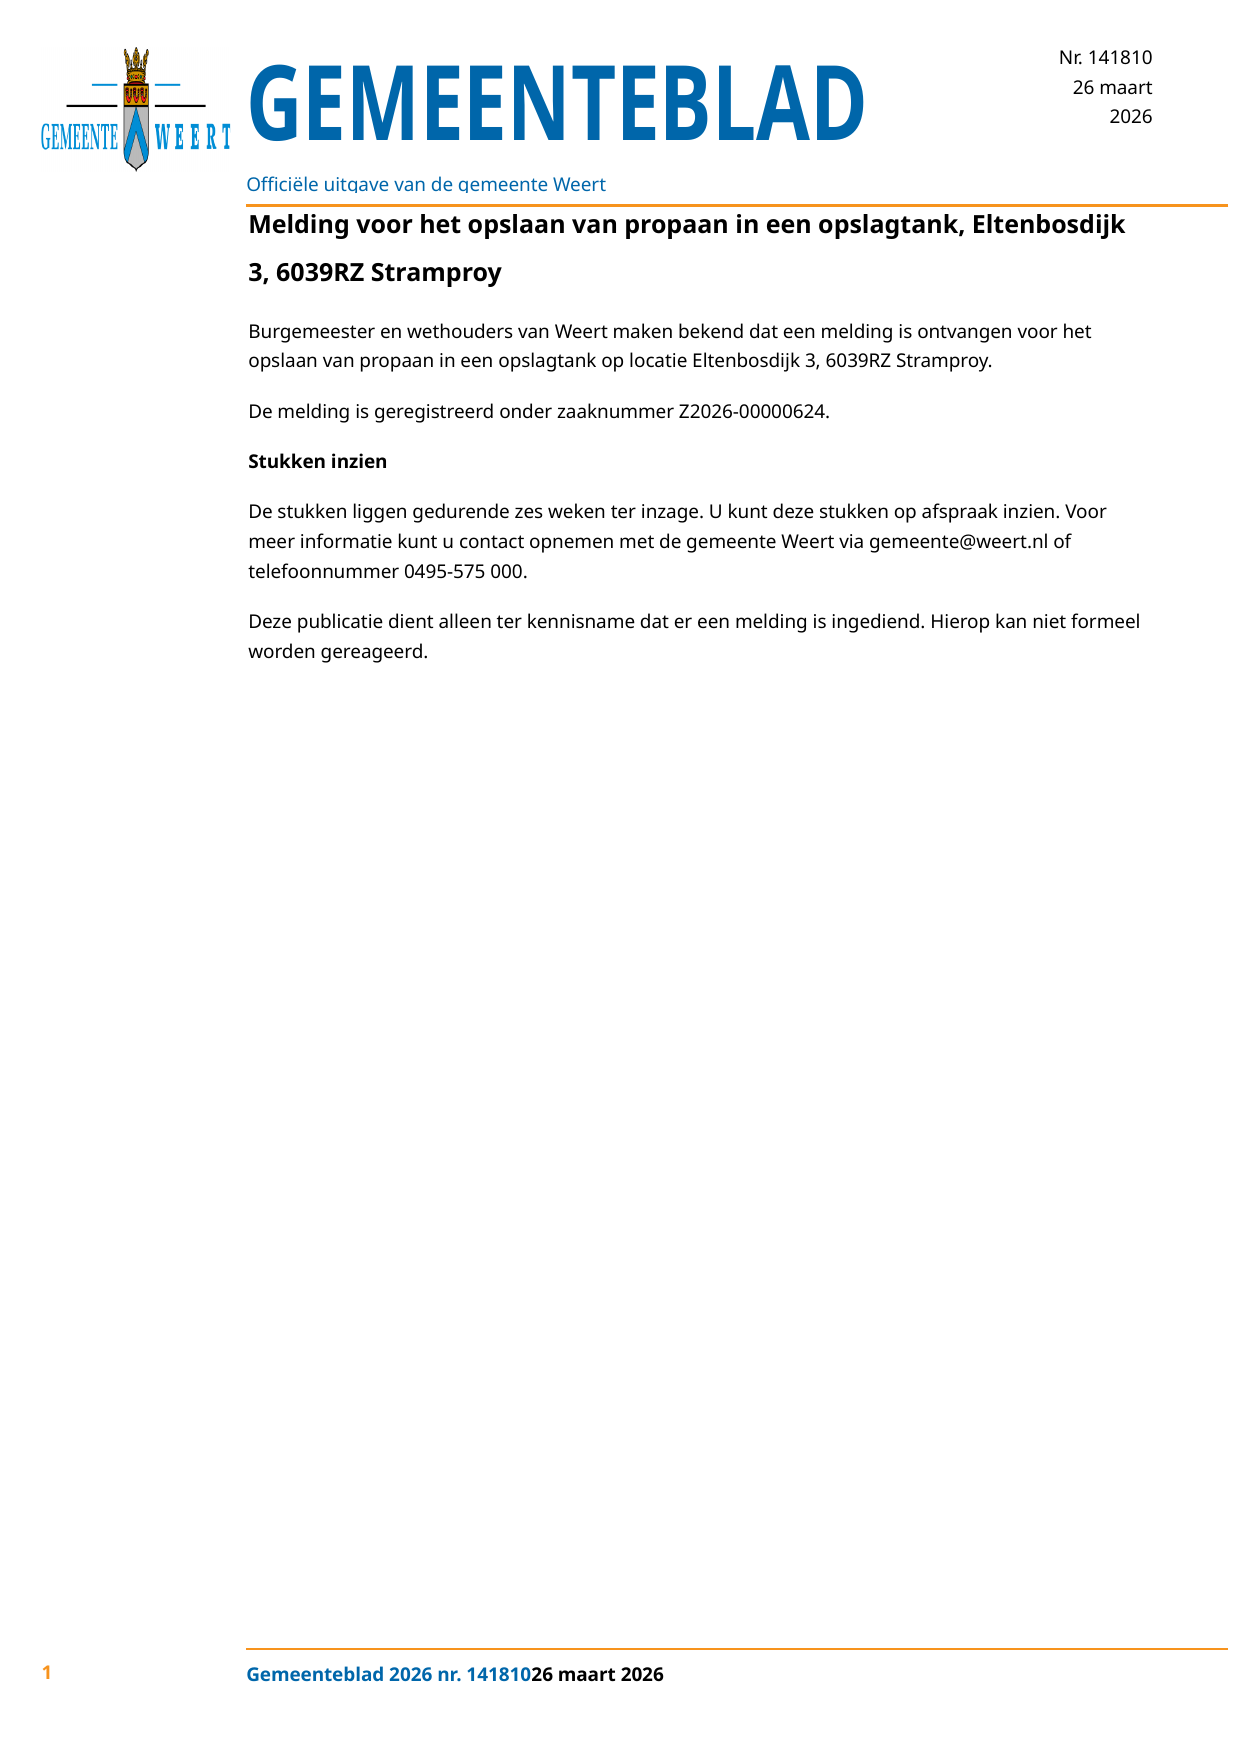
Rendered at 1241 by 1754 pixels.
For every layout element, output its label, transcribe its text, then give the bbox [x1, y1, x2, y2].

text Deze publicatie dient alleen ter kennisname dat er een melding is ingediend. Hierop kan niet formeel worden gereageerd. [248, 608, 1152, 664]
text De stukken liggen gedurende zes weken ter inzage. U kunt deze stukken op afspraak inzien. Voor meer informatie kunt u contact opnemen met de gemeente Weert via gemeente@weert.nl of telefoonnummer 0495-575 000. [248, 499, 1152, 584]
text Burgemeester en wethouders van Weert maken bekend dat een melding is ontvangen voor het opslaan van propaan in een opslagtank op locatie Eltenbosdijk 3, 6039RZ Stramproy. [248, 318, 1152, 373]
text De melding is geregistreerd onder zaaknummer Z2026-00000624. [248, 398, 1152, 424]
text Stukken inzien [248, 448, 1152, 474]
text Melding voor het opslaan van propaan in een opslagtank, Eltenbosdijk 3, 6039RZ Stramproy [248, 207, 1152, 288]
picture [41, 47, 231, 172]
